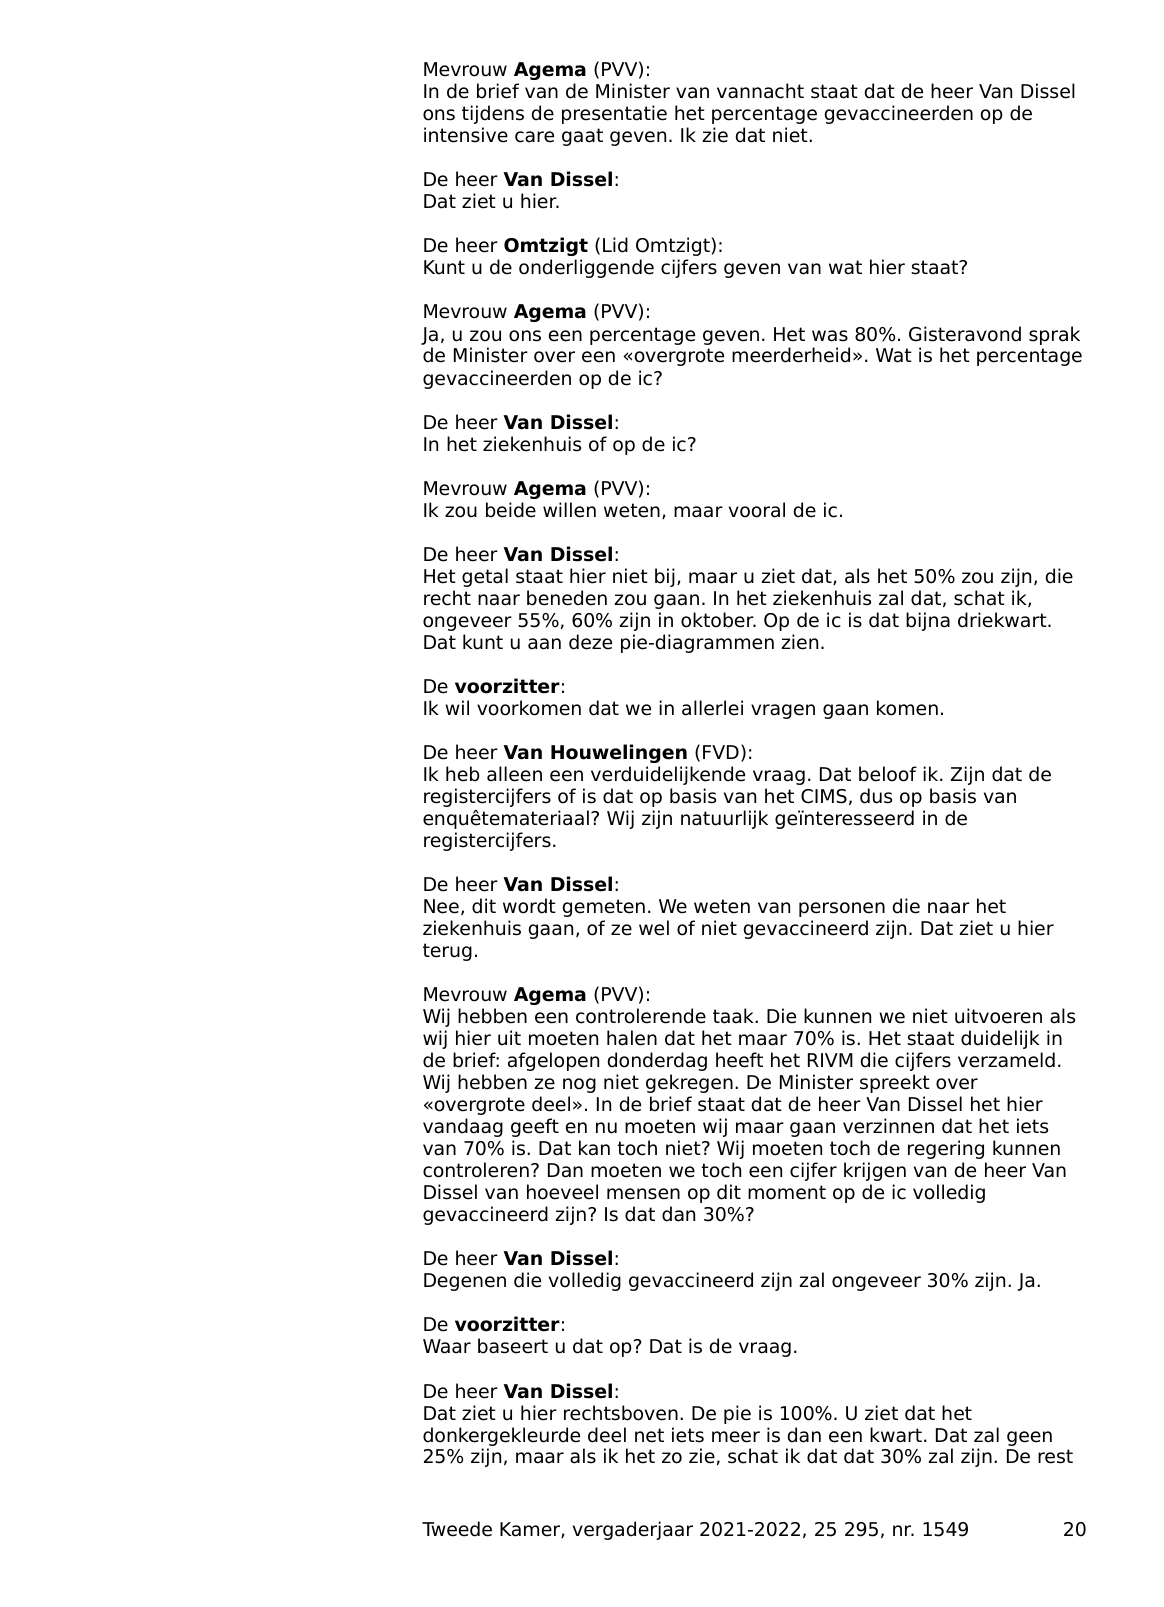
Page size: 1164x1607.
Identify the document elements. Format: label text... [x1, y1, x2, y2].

text In het ziekenhuis of op de ic? [422, 433, 1087, 456]
text De heer Van Dissel: [422, 412, 1087, 433]
text De heer Van Houwelingen (FVD): [422, 742, 1087, 764]
text De voorzitter: [422, 676, 1087, 698]
text De voorzitter: [422, 1314, 1087, 1336]
text Kunt u de onderliggende cijfers geven van wat hier staat? [422, 257, 1087, 279]
text Mevrouw Agema (PVV): [422, 59, 1087, 81]
text Mevrouw Agema (PVV): [422, 478, 1087, 500]
text Nee, dit wordt gemeten. We weten van personen die naar het ziekenhuis gaan, of ze wel of niet gevaccineerd zijn. Dat ziet u hier terug. [422, 896, 1087, 962]
text Dat ziet u hier. [422, 191, 1087, 213]
text De heer Van Dissel: [422, 874, 1087, 896]
text Mevrouw Agema (PVV): [422, 984, 1087, 1006]
text Wij hebben een controlerende taak. Die kunnen we niet uitvoeren als wij hier uit moeten halen dat het maar 70% is. Het staat duidelijk in de brief: afgelopen donderdag heeft het RIVM die cijfers verzameld. Wij hebben ze nog niet gekregen. De Minister spreekt over «overgrote deel». In de brief staat dat de heer Van Dissel het hier vandaag geeft en nu moeten wij maar gaan verzinnen dat het iets van 70% is. Dat kan toch niet? Wij moeten toch de regering kunnen controleren? Dan moeten we toch een cijfer krijgen van de heer Van Dissel van hoeveel mensen op dit moment op de ic volledig gevaccineerd zijn? Is dat dan 30%? [422, 1006, 1087, 1226]
text Ja, u zou ons een percentage geven. Het was 80%. Gisteravond sprak de Minister over een «overgrote meerderheid». Wat is het percentage gevaccineerden op de ic? [422, 323, 1087, 389]
text Ik wil voorkomen dat we in allerlei vragen gaan komen. [422, 698, 1087, 720]
text Degenen die volledig gevaccineerd zijn zal ongeveer 30% zijn. Ja. [422, 1270, 1087, 1292]
text De heer Van Dissel: [422, 169, 1087, 191]
text Ik zou beide willen weten, maar vooral de ic. [422, 500, 1087, 522]
text Dat ziet u hier rechtsboven. De pie is 100%. U ziet dat het donkergekleurde deel net iets meer is dan een kwart. Dat zal geen 25% zijn, maar als ik het zo zie, schat ik dat dat 30% zal zijn. De rest [422, 1402, 1087, 1468]
text Ik heb alleen een verduidelijkende vraag. Dat beloof ik. Zijn dat de registercijfers of is dat op basis van het CIMS, dus op basis van enquêtemateriaal? Wij zijn natuurlijk geïnteresseerd in de registercijfers. [422, 764, 1087, 852]
text Mevrouw Agema (PVV): [422, 301, 1087, 323]
text De heer Omtzigt (Lid Omtzigt): [422, 235, 1087, 257]
text De heer Van Dissel: [422, 544, 1087, 566]
text Het getal staat hier niet bij, maar u ziet dat, als het 50% zou zijn, die recht naar beneden zou gaan. In het ziekenhuis zal dat, schat ik, ongeveer 55%, 60% zijn in oktober. Op de ic is dat bijna driekwart. Dat kunt u aan deze pie-diagrammen zien. [422, 566, 1087, 654]
text De heer Van Dissel: [422, 1381, 1087, 1402]
text Waar baseert u dat op? Dat is de vraag. [422, 1336, 1087, 1358]
text De heer Van Dissel: [422, 1248, 1087, 1270]
text In de brief van de Minister van vannacht staat dat de heer Van Dissel ons tijdens de presentatie het percentage gevaccineerden op de intensive care gaat geven. Ik zie dat niet. [422, 81, 1087, 147]
